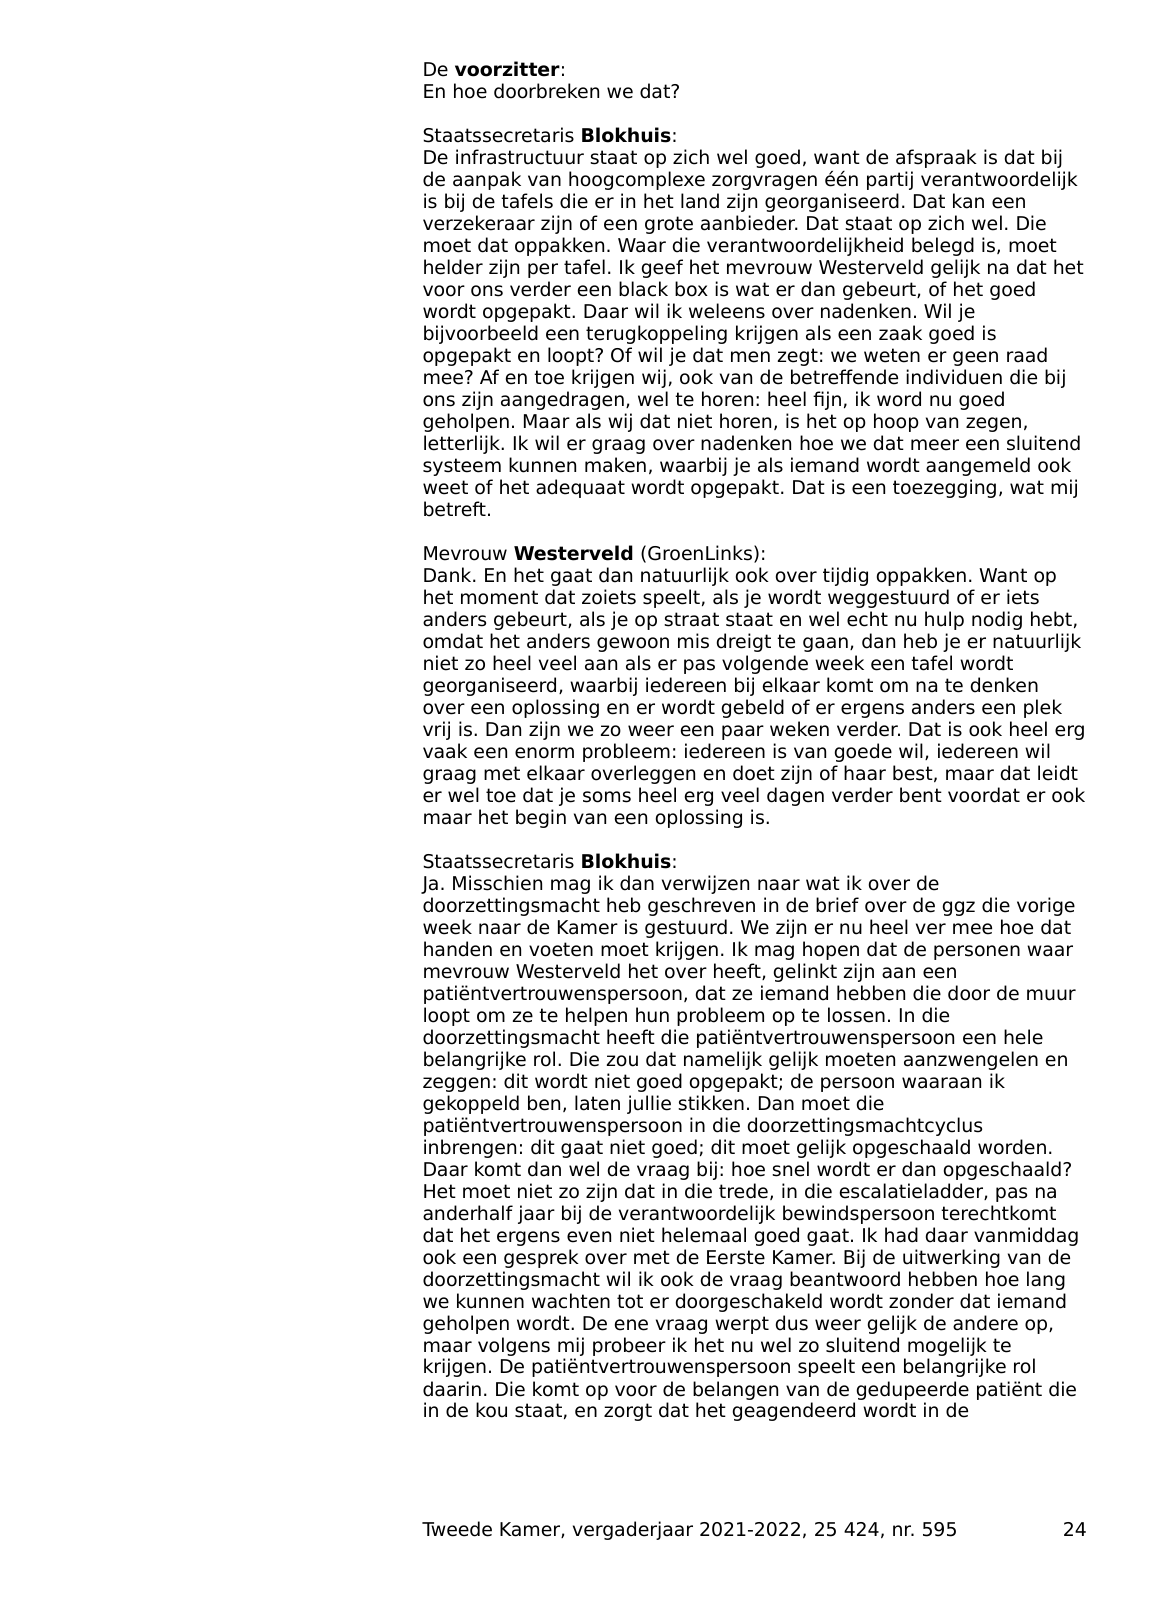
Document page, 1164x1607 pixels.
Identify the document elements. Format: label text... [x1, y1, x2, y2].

text Dank. En het gaat dan natuurlijk ook over tijdig oppakken. Want op het moment dat zoiets speelt, als je wordt weggestuurd of er iets anders gebeurt, als je op straat staat en wel echt nu hulp nodig hebt, omdat het anders gewoon mis dreigt te gaan, dan heb je er natuurlijk niet zo heel veel aan als er pas volgende week een tafel wordt georganiseerd, waarbij iedereen bij elkaar komt om na te denken over een oplossing en er wordt gebeld of er ergens anders een plek vrij is. Dan zijn we zo weer een paar weken verder. Dat is ook heel erg vaak een enorm probleem: iedereen is van goede wil, iedereen wil graag met elkaar overleggen en doet zijn of haar best, maar dat leidt er wel toe dat je soms heel erg veel dagen verder bent voordat er ook maar het begin van een oplossing is. [422, 565, 1087, 829]
text Daar komt dan wel de vraag bij: hoe snel wordt er dan opgeschaald? Het moet niet zo zijn dat in die trede, in die escalatieladder, pas na anderhalf jaar bij de verantwoordelijk bewindspersoon terechtkomt dat het ergens even niet helemaal goed gaat. Ik had daar vanmiddag ook een gesprek over met de Eerste Kamer. Bij de uitwerking van de doorzettingsmacht wil ik ook de vraag beantwoord hebben hoe lang we kunnen wachten tot er doorgeschakeld wordt zonder dat iemand geholpen wordt. De ene vraag werpt dus weer gelijk de andere op, maar volgens mij probeer ik het nu wel zo sluitend mogelijk te krijgen. De patiëntvertrouwenspersoon speelt een belangrijke rol daarin. Die komt op voor de belangen van de gedupeerde patiënt die in de kou staat, en zorgt dat het geagendeerd wordt in de [422, 1159, 1087, 1422]
text Ja. Misschien mag ik dan verwijzen naar wat ik over de doorzettingsmacht heb geschreven in de brief over de ggz die vorige week naar de Kamer is gestuurd. We zijn er nu heel ver mee hoe dat handen en voeten moet krijgen. Ik mag hopen dat de personen waar mevrouw Westerveld het over heeft, gelinkt zijn aan een patiëntvertrouwenspersoon, dat ze iemand hebben die door de muur loopt om ze te helpen hun probleem op te lossen. In die doorzettingsmacht heeft die patiëntvertrouwenspersoon een hele belangrijke rol. Die zou dat namelijk gelijk moeten aanzwengelen en zeggen: dit wordt niet goed opgepakt; de persoon waaraan ik gekoppeld ben, laten jullie stikken. Dan moet die patiëntvertrouwenspersoon in die doorzettingsmachtcyclus inbrengen: dit gaat niet goed; dit moet gelijk opgeschaald worden. [422, 873, 1087, 1159]
text De infrastructuur staat op zich wel goed, want de afspraak is dat bij de aanpak van hoogcomplexe zorgvragen één partij verantwoordelijk is bij de tafels die er in het land zijn georganiseerd. Dat kan een verzekeraar zijn of een grote aanbieder. Dat staat op zich wel. Die moet dat oppakken. Waar die verantwoordelijkheid belegd is, moet helder zijn per tafel. Ik geef het mevrouw Westerveld gelijk na dat het voor ons verder een black box is wat er dan gebeurt, of het goed wordt opgepakt. Daar wil ik weleens over nadenken. Wil je bijvoorbeeld een terugkoppeling krijgen als een zaak goed is opgepakt en loopt? Of wil je dat men zegt: we weten er geen raad mee? Af en toe krijgen wij, ook van de betreffende individuen die bij ons zijn aangedragen, wel te horen: heel fijn, ik word nu goed geholpen. Maar als wij dat niet horen, is het op hoop van zegen, letterlijk. Ik wil er graag over nadenken hoe we dat meer een sluitend systeem kunnen maken, waarbij je als iemand wordt aangemeld ook weet of het adequaat wordt opgepakt. Dat is een toezegging, wat mij betreft. [422, 147, 1087, 521]
text Staatssecretaris Blokhuis: [422, 851, 1087, 873]
text En hoe doorbreken we dat? [422, 81, 1087, 103]
text De voorzitter: [422, 59, 1087, 81]
text Mevrouw Westerveld (GroenLinks): [422, 543, 1087, 565]
text Staatssecretaris Blokhuis: [422, 125, 1087, 147]
